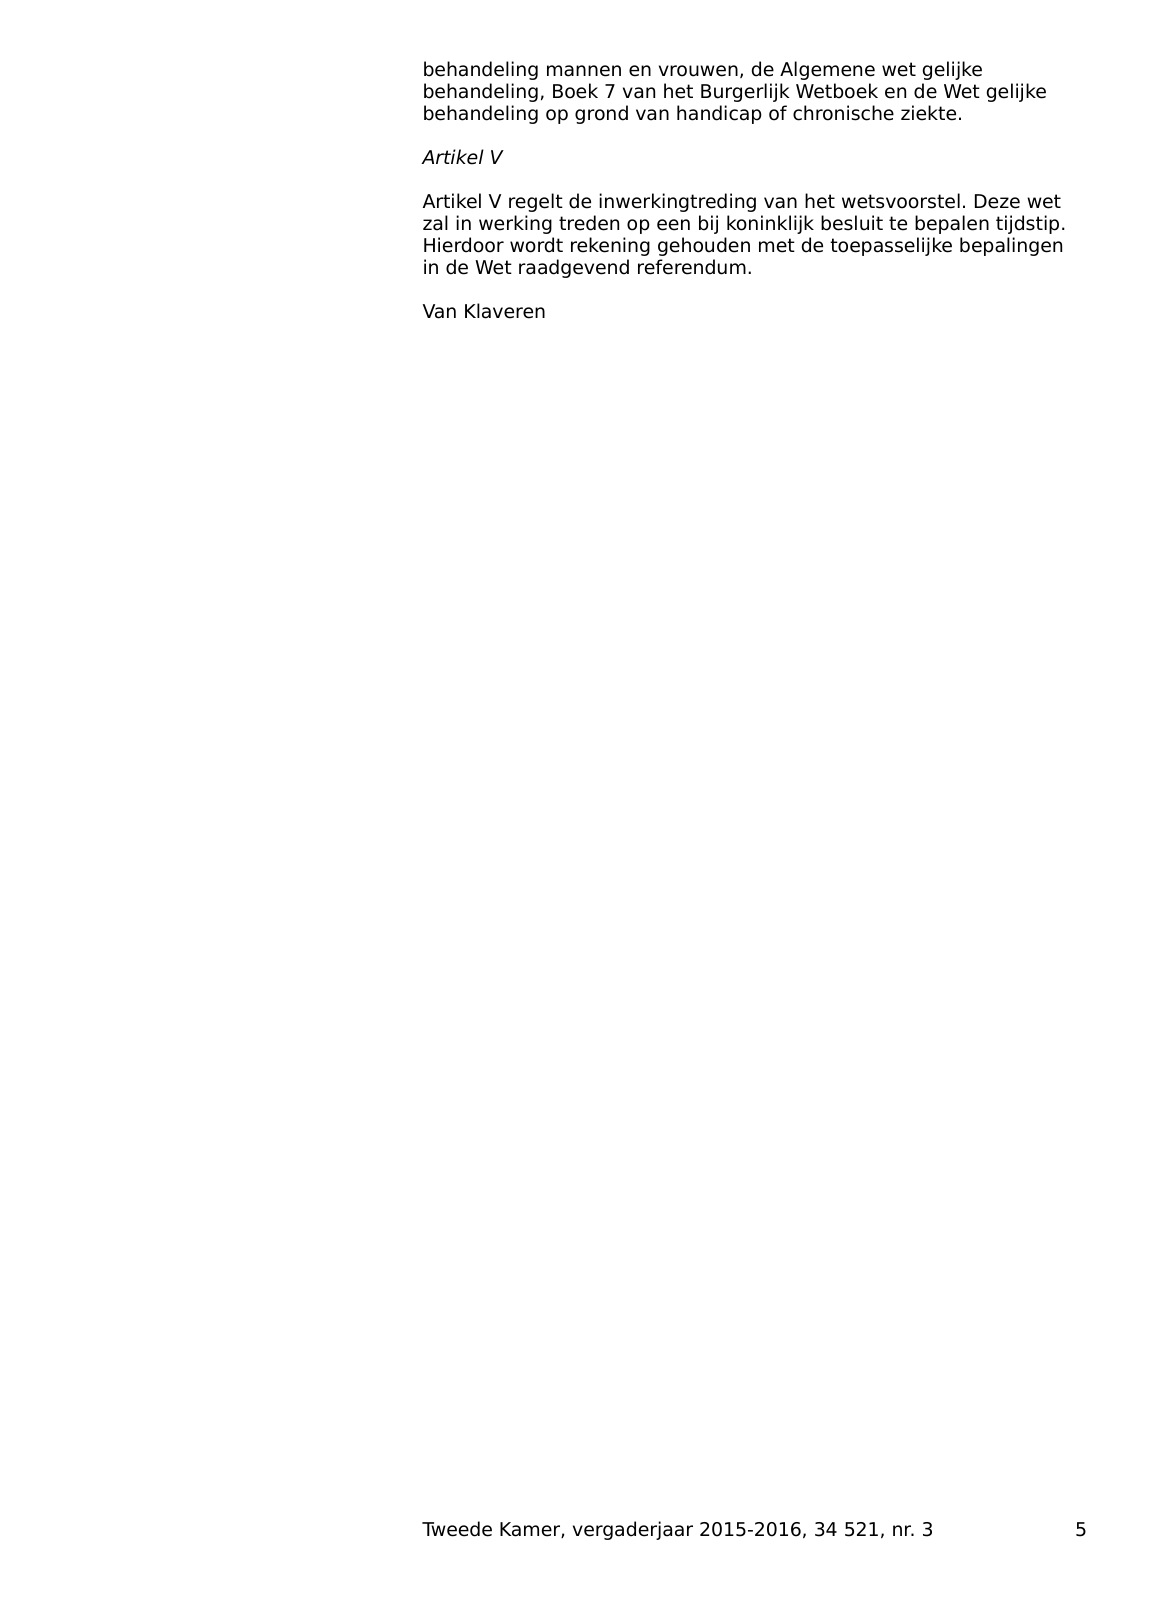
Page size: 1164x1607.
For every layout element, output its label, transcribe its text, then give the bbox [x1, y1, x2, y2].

text Artikel V regelt de inwerkingtreding van het wetsvoorstel. Deze wet zal in werking treden op een bij koninklijk besluit te bepalen tijdstip. Hierdoor wordt rekening gehouden met de toepasselijke bepalingen in de Wet raadgevend referendum. [422, 191, 1087, 279]
text Van Klaveren [422, 301, 1087, 323]
text behandeling mannen en vrouwen, de Algemene wet gelijke behandeling, Boek 7 van het Burgerlijk Wetboek en de Wet gelijke behandeling op grond van handicap of chronische ziekte. [422, 59, 1087, 125]
subtitle Artikel V [422, 147, 1087, 169]
